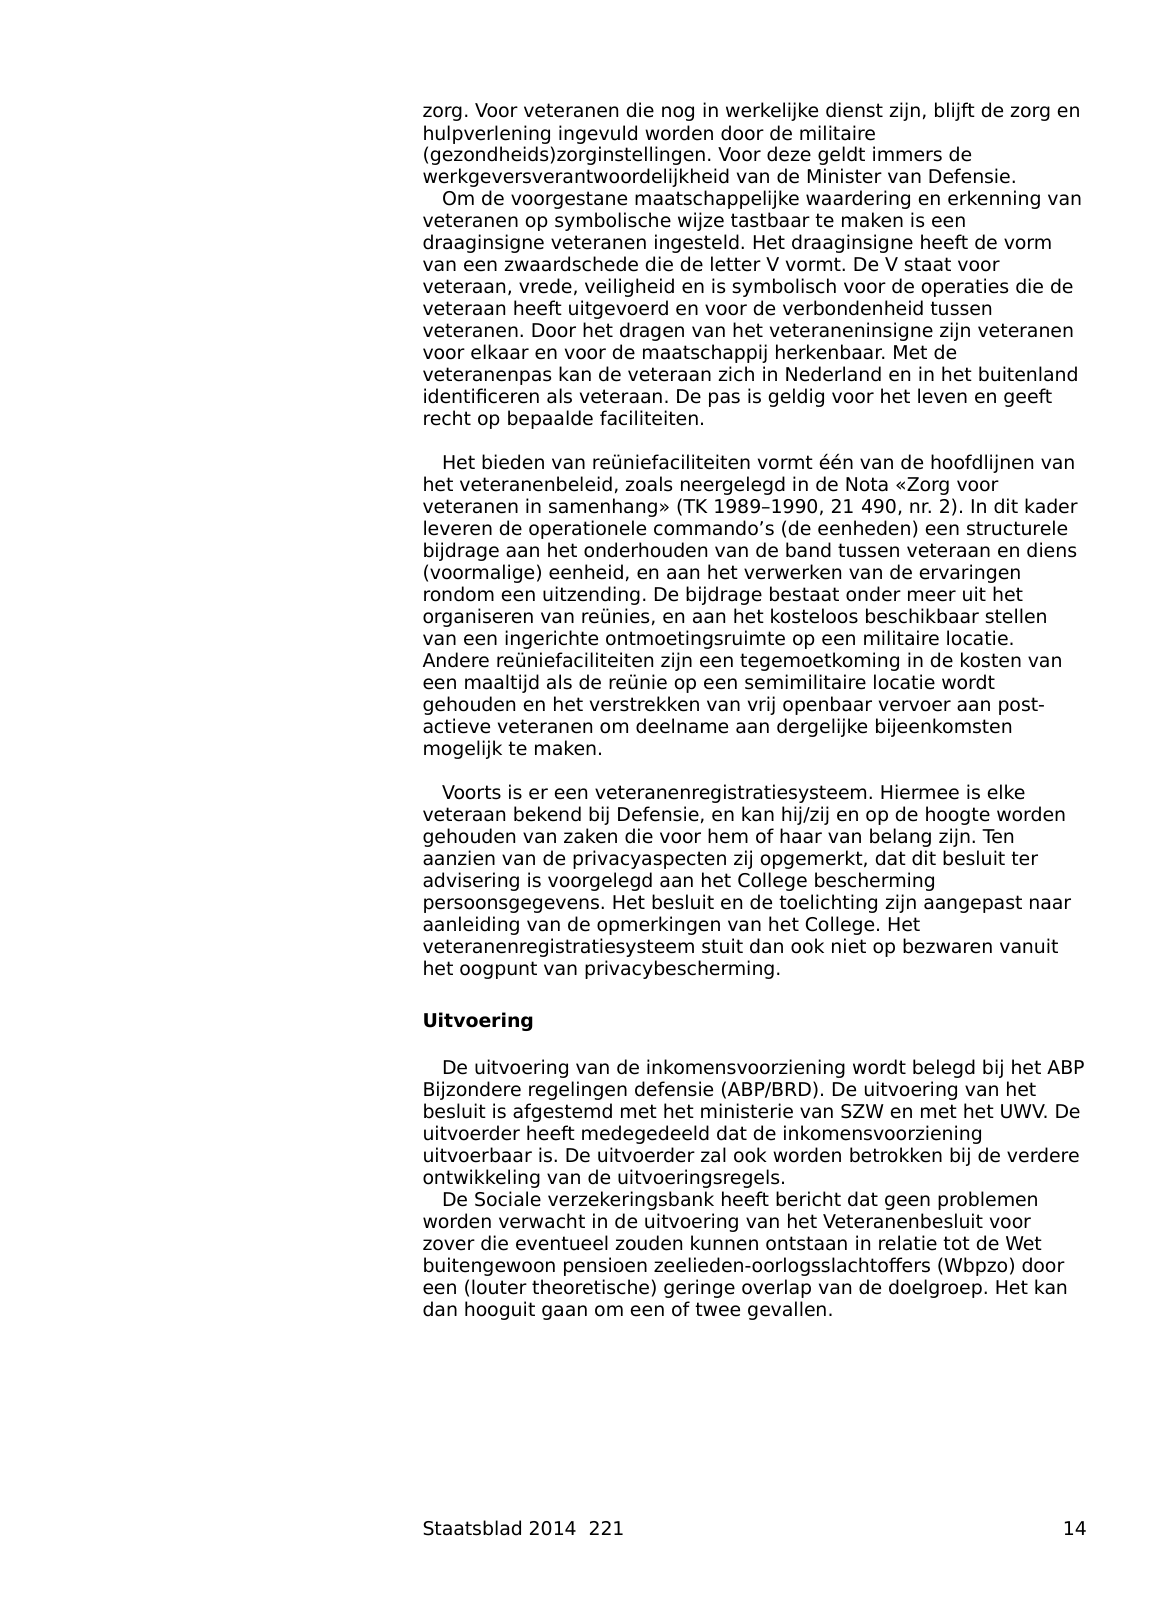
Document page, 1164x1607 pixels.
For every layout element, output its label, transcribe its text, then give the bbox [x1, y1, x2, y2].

subtitle Uitvoering [422, 1010, 1087, 1032]
text zorg. Voor veteranen die nog in werkelijke dienst zijn, blijft de zorg en hulpverlening ingevuld worden door de militaire (gezondheids)zorginstellingen. Voor deze geldt immers de werkgeversverantwoordelijkheid van de Minister van Defensie. [422, 100, 1087, 188]
text De Sociale verzekeringsbank heeft bericht dat geen problemen worden verwacht in de uitvoering van het Veteranenbesluit voor zover die eventueel zouden kunnen ontstaan in relatie tot de Wet buitengewoon pensioen zeelieden-oorlogsslachtoffers (Wbpzo) door een (louter theoretische) geringe overlap van de doelgroep. Het kan dan hooguit gaan om een of twee gevallen. [422, 1189, 1087, 1321]
text Om de voorgestane maatschappelijke waardering en erkenning van veteranen op symbolische wijze tastbaar te maken is een draaginsigne veteranen ingesteld. Het draaginsigne heeft de vorm van een zwaardschede die de letter V vormt. De V staat voor veteraan, vrede, veiligheid en is symbolisch voor de operaties die de veteraan heeft uitgevoerd en voor de verbondenheid tussen veteranen. Door het dragen van het veteraneninsigne zijn veteranen voor elkaar en voor de maatschappij herkenbaar. Met de veteranenpas kan de veteraan zich in Nederland en in het buitenland identificeren als veteraan. De pas is geldig voor het leven en geeft recht op bepaalde faciliteiten. [422, 188, 1087, 430]
text Voorts is er een veteranenregistratiesysteem. Hiermee is elke veteraan bekend bij Defensie, en kan hij/zij en op de hoogte worden gehouden van zaken die voor hem of haar van belang zijn. Ten aanzien van de privacyaspecten zij opgemerkt, dat dit besluit ter advisering is voorgelegd aan het College bescherming persoonsgegevens. Het besluit en de toelichting zijn aangepast naar aanleiding van de opmerkingen van het College. Het veteranenregistratiesysteem stuit dan ook niet op bezwaren vanuit het oogpunt van privacybescherming. [422, 782, 1087, 980]
text De uitvoering van de inkomensvoorziening wordt belegd bij het ABP Bijzondere regelingen defensie (ABP/BRD). De uitvoering van het besluit is afgestemd met het ministerie van SZW en met het UWV. De uitvoerder heeft medegedeeld dat de inkomensvoorziening uitvoerbaar is. De uitvoerder zal ook worden betrokken bij de verdere ontwikkeling van de uitvoeringsregels. [422, 1057, 1087, 1189]
text Het bieden van reüniefaciliteiten vormt één van de hoofdlijnen van het veteranenbeleid, zoals neergelegd in de Nota «Zorg voor veteranen in samenhang» (TK 1989–1990, 21 490, nr. 2). In dit kader leveren de operationele commando’s (de eenheden) een structurele bijdrage aan het onderhouden van de band tussen veteraan en diens (voormalige) eenheid, en aan het verwerken van de ervaringen rondom een uitzending. De bijdrage bestaat onder meer uit het organiseren van reünies, en aan het kosteloos beschikbaar stellen van een ingerichte ontmoetingsruimte op een militaire locatie. Andere reüniefaciliteiten zijn een tegemoetkoming in de kosten van een maaltijd als de reünie op een semimilitaire locatie wordt gehouden en het verstrekken van vrij openbaar vervoer aan post-actieve veteranen om deelname aan dergelijke bijeenkomsten mogelijk te maken. [422, 452, 1087, 760]
